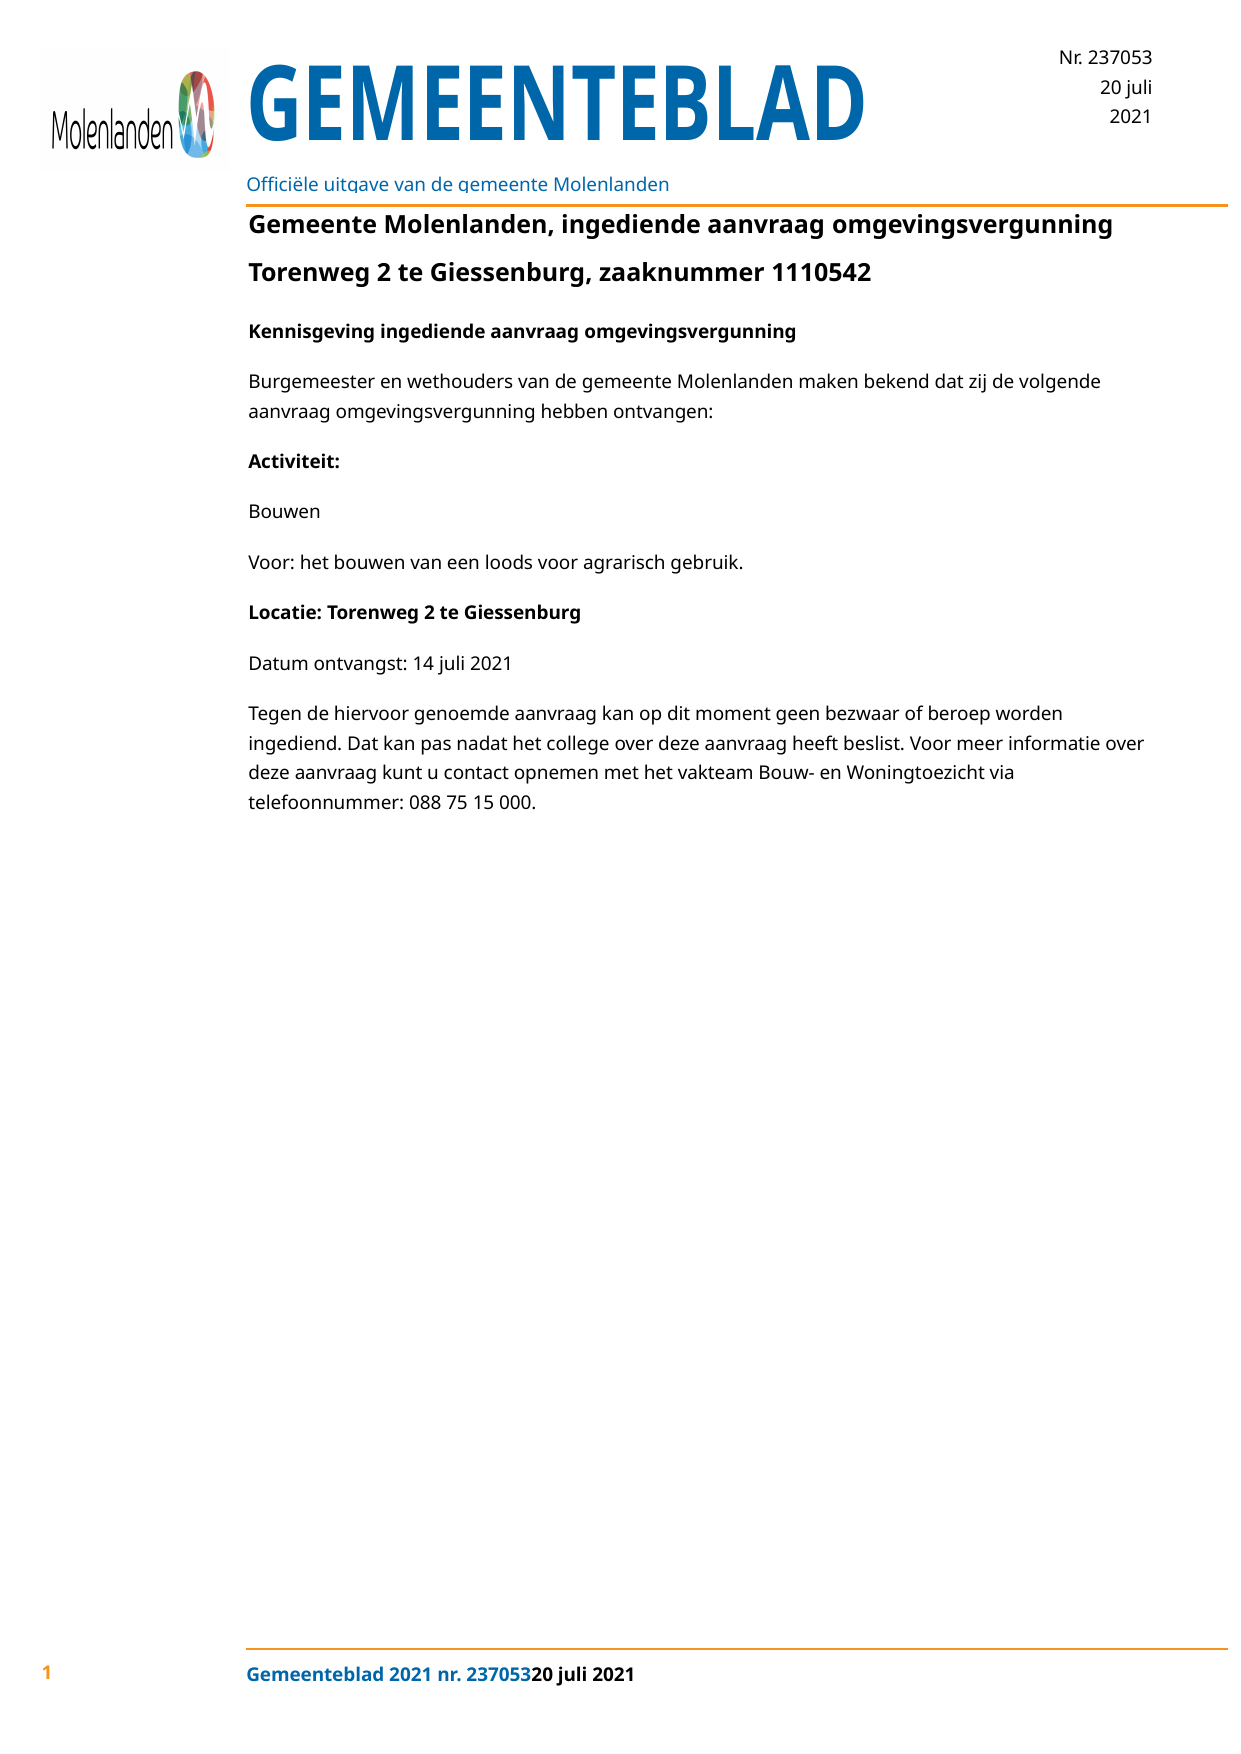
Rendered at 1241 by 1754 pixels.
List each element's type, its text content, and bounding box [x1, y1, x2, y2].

text Activiteit: [248, 448, 1152, 474]
picture [41, 47, 231, 172]
text Bouwen [248, 499, 1152, 524]
text Voor: het bouwen van een loods voor agrarisch gebruik. [248, 549, 1152, 575]
text Kennisgeving ingediende aanvraag omgevingsvergunning [248, 318, 1152, 344]
text Tegen de hiervoor genoemde aanvraag kan op dit moment geen bezwaar of beroep worden ingediend. Dat kan pas nadat het college over deze aanvraag heeft beslist. Voor meer informatie over deze aanvraag kunt u contact opnemen met het vakteam Bouw- en Woningtoezicht via telefoonnummer: 088 75 15 000. [248, 700, 1152, 815]
text Gemeente Molenlanden, ingediende aanvraag omgevingsvergunning Torenweg 2 te Giessenburg, zaaknummer 1110542 [248, 207, 1152, 288]
text Datum ontvangst: 14 juli 2021 [248, 650, 1152, 676]
text Locatie: Torenweg 2 te Giessenburg [248, 599, 1152, 625]
text Burgemeester en wethouders van de gemeente Molenlanden maken bekend dat zij de volgende aanvraag omgevingsvergunning hebben ontvangen: [248, 368, 1152, 424]
